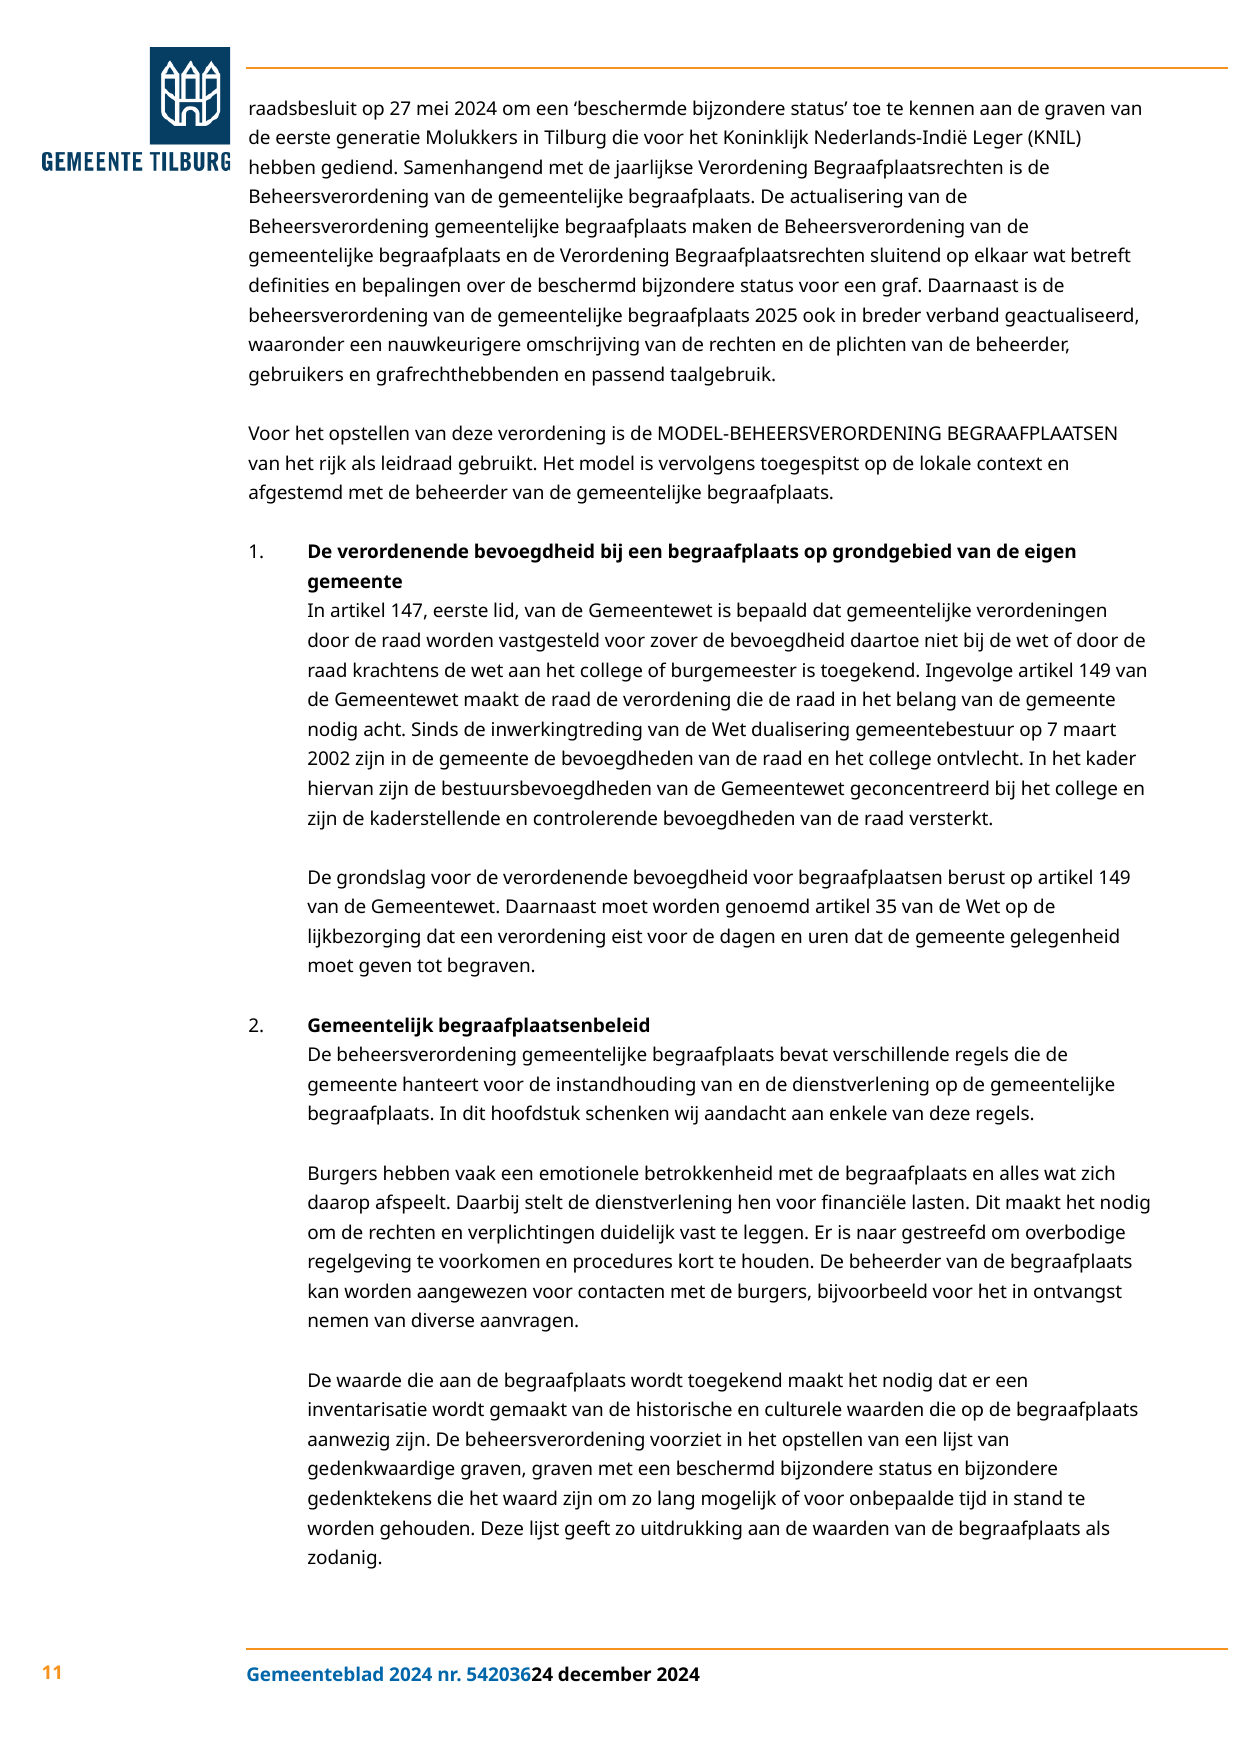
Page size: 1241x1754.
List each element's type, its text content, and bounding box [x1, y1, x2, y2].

list De verordenende bevoegdheid bij een begraafplaats op grondgebied van de eigen gemeente [248, 538, 1152, 594]
list De waarde die aan de begraafplaats wordt toegekend maakt het nodig dat er een inventarisatie wordt gemaakt van de historische en culturele waarden die op de begraafplaats aanwezig zijn. De beheersverordening voorziet in het opstellen van een lijst van gedenkwaardige graven, graven met een beschermd bijzondere status en bijzondere gedenktekens die het waard zijn om zo lang mogelijk of voor onbepaalde tijd in stand te worden gehouden. Deze lijst geeft zo uitdrukking aan de waarden van de begraafplaats als zodanig. [248, 1367, 1152, 1570]
picture [41, 47, 231, 172]
list In artikel 147, eerste lid, van de Gemeentewet is bepaald dat gemeentelijke verordeningen door de raad worden vastgesteld voor zover de bevoegdheid daartoe niet bij de wet of door de raad krachtens de wet aan het college of burgemeester is toegekend. Ingevolge artikel 149 van de Gemeentewet maakt de raad de verordening die de raad in het belang van de gemeente nodig acht. Sinds de inwerkingtreding van de Wet dualisering gemeentebestuur op 7 maart 2002 zijn in de gemeente de bevoegdheden van de raad en het college ontvlecht. In het kader hiervan zijn de bestuursbevoegdheden van de Gemeentewet geconcentreerd bij het college en zijn de kaderstellende en controlerende bevoegdheden van de raad versterkt. [248, 598, 1152, 831]
text raadsbesluit op 27 mei 2024 om een ‘beschermde bijzondere status’ toe te kennen aan de graven van de eerste generatie Molukkers in Tilburg die voor het Koninklijk Nederlands-Indië Leger (KNIL) hebben gediend. Samenhangend met de jaarlijkse Verordening Begraafplaatsrechten is de Beheersverordening van de gemeentelijke begraafplaats. De actualisering van de Beheersverordening gemeentelijke begraafplaats maken de Beheersverordening van de gemeentelijke begraafplaats en de Verordening Begraafplaatsrechten sluitend op elkaar wat betreft definities en bepalingen over de beschermd bijzondere status voor een graf. Daarnaast is de beheersverordening van de gemeentelijke begraafplaats 2025 ook in breder verband geactualiseerd, waaronder een nauwkeurigere omschrijving van de rechten en de plichten van de beheerder, gebruikers en grafrechthebbenden en passend taalgebruik. [248, 95, 1152, 387]
list De grondslag voor de verordenende bevoegdheid voor begraafplaatsen berust op artikel 149 van de Gemeentewet. Daarnaast moet worden genoemd artikel 35 van de Wet op de lijkbezorging dat een verordening eist voor de dagen en uren dat de gemeente gelegenheid moet geven tot begraven. [248, 864, 1152, 978]
list Burgers hebben vaak een emotionele betrokkenheid met de begraafplaats en alles wat zich daarop afspeelt. Daarbij stelt de dienstverlening hen voor financiële lasten. Dit maakt het nodig om de rechten en verplichtingen duidelijk vast te leggen. Er is naar gestreefd om overbodige regelgeving te voorkomen en procedures kort te houden. De beheerder van de begraafplaats kan worden aangewezen voor contacten met de burgers, bijvoorbeeld voor het in ontvangst nemen van diverse aanvragen. [248, 1160, 1152, 1333]
text Voor het opstellen van deze verordening is de MODEL-BEHEERSVERORDENING BEGRAAFPLAATSEN van het rijk als leidraad gebruikt. Het model is vervolgens toegespitst op de lokale context en afgestemd met de beheerder van de gemeentelijke begraafplaats. [248, 420, 1152, 505]
list Gemeentelijk begraafplaatsenbeleid [248, 1012, 1152, 1038]
list De beheersverordening gemeentelijke begraafplaats bevat verschillende regels die de gemeente hanteert voor de instandhouding van en de dienstverlening op de gemeentelijke begraafplaats. In dit hoofdstuk schenken wij aandacht aan enkele van deze regels. [248, 1041, 1152, 1126]
